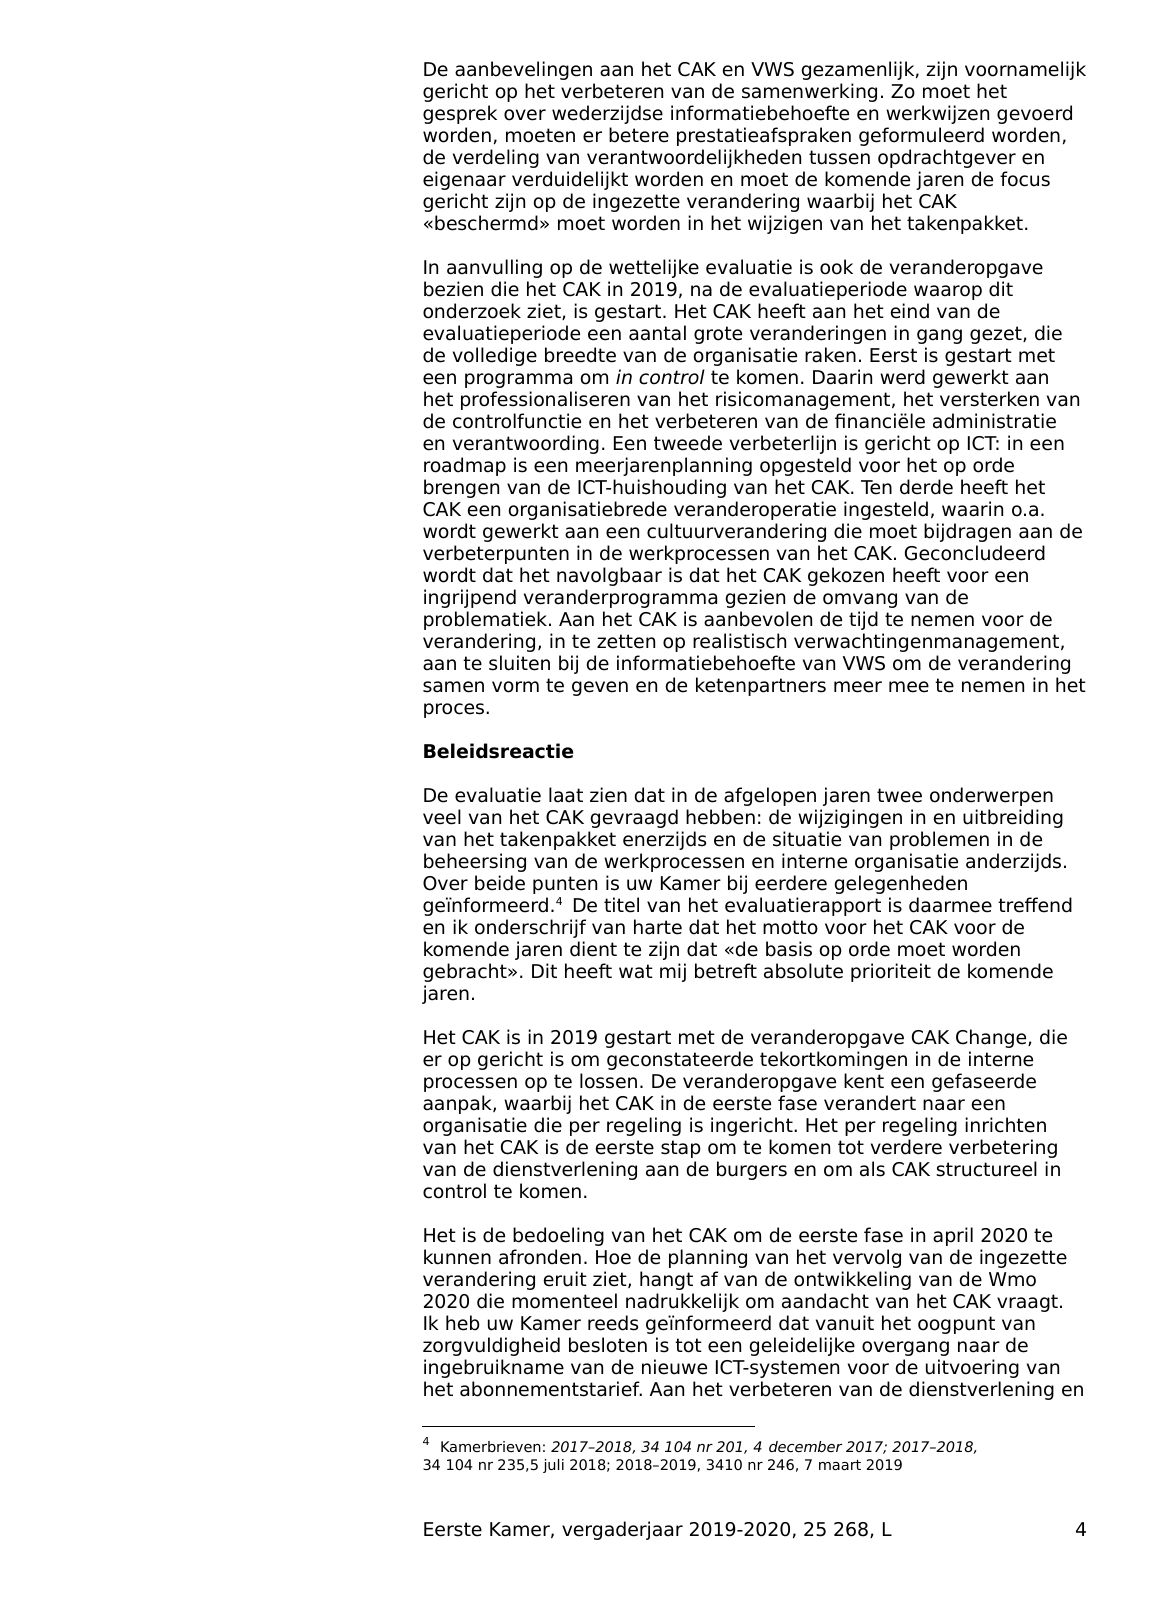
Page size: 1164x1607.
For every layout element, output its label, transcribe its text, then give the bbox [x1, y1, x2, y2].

subtitle Beleidsreactie [422, 741, 1087, 763]
text In aanvulling op de wettelijke evaluatie is ook de veranderopgave bezien die het CAK in 2019, na de evaluatieperiode waarop dit onderzoek ziet, is gestart. Het CAK heeft aan het eind van de evaluatieperiode een aantal grote veranderingen in gang gezet, die de volledige breedte van de organisatie raken. Eerst is gestart met een programma om in control te komen. Daarin werd gewerkt aan het professionaliseren van het risicomanagement, het versterken van de controlfunctie en het verbeteren van de financiële administratie en verantwoording. Een tweede verbeterlijn is gericht op ICT: in een roadmap is een meerjarenplanning opgesteld voor het op orde brengen van de ICT-huishouding van het CAK. Ten derde heeft het CAK een organisatiebrede veranderoperatie ingesteld, waarin o.a. wordt gewerkt aan een cultuurverandering die moet bijdragen aan de verbeterpunten in de werkprocessen van het CAK. Geconcludeerd wordt dat het navolgbaar is dat het CAK gekozen heeft voor een ingrijpend veranderprogramma gezien de omvang van de problematiek. Aan het CAK is aanbevolen de tijd te nemen voor de verandering, in te zetten op realistisch verwachtingenmanagement, aan te sluiten bij de informatiebehoefte van VWS om de verandering samen vorm te geven en de ketenpartners meer mee te nemen in het proces. [422, 257, 1087, 719]
text Het is de bedoeling van het CAK om de eerste fase in april 2020 te kunnen afronden. Hoe de planning van het vervolg van de ingezette verandering eruit ziet, hangt af van de ontwikkeling van de Wmo 2020 die momenteel nadrukkelijk om aandacht van het CAK vraagt. Ik heb uw Kamer reeds geïnformeerd dat vanuit het oogpunt van zorgvuldigheid besloten is tot een geleidelijke overgang naar de ingebruikname van de nieuwe ICT-systemen voor de uitvoering van het abonnementstarief. Aan het verbeteren van de dienstverlening en [422, 1225, 1087, 1401]
text De aanbevelingen aan het CAK en VWS gezamenlijk, zijn voornamelijk gericht op het verbeteren van de samenwerking. Zo moet het gesprek over wederzijdse informatiebehoefte en werkwijzen gevoerd worden, moeten er betere prestatieafspraken geformuleerd worden, de verdeling van verantwoordelijkheden tussen opdrachtgever en eigenaar verduidelijkt worden en moet de komende jaren de focus gericht zijn op de ingezette verandering waarbij het CAK «beschermd» moet worden in het wijzigen van het takenpakket. [422, 59, 1087, 235]
text Kamerbrieven: 2017–2018, 34 104 nr 201, 4 december 2017; 2017–2018, [422, 1435, 1087, 1457]
text De evaluatie laat zien dat in de afgelopen jaren twee onderwerpen veel van het CAK gevraagd hebben: de wijzigingen in en uitbreiding van het takenpakket enerzijds en de situatie van problemen in de beheersing van de werkprocessen en interne organisatie anderzijds. Over beide punten is uw Kamer bij eerdere gelegenheden geïnformeerd. De titel van het evaluatierapport is daarmee treffend en ik onderschrijf van harte dat het motto voor het CAK voor de komende jaren dient te zijn dat «de basis op orde moet worden gebracht». Dit heeft wat mij betreft absolute prioriteit de komende jaren. [422, 785, 1087, 1005]
text Het CAK is in 2019 gestart met de veranderopgave CAK Change, die er op gericht is om geconstateerde tekortkomingen in de interne processen op te lossen. De veranderopgave kent een gefaseerde aanpak, waarbij het CAK in de eerste fase verandert naar een organisatie die per regeling is ingericht. Het per regeling inrichten van het CAK is de eerste stap om te komen tot verdere verbetering van de dienstverlening aan de burgers en om als CAK structureel in control te komen. [422, 1027, 1087, 1203]
text 34 104 nr 235,5 juli 2018; 2018–2019, 3410 nr 246, 7 maart 2019 [422, 1457, 1087, 1474]
